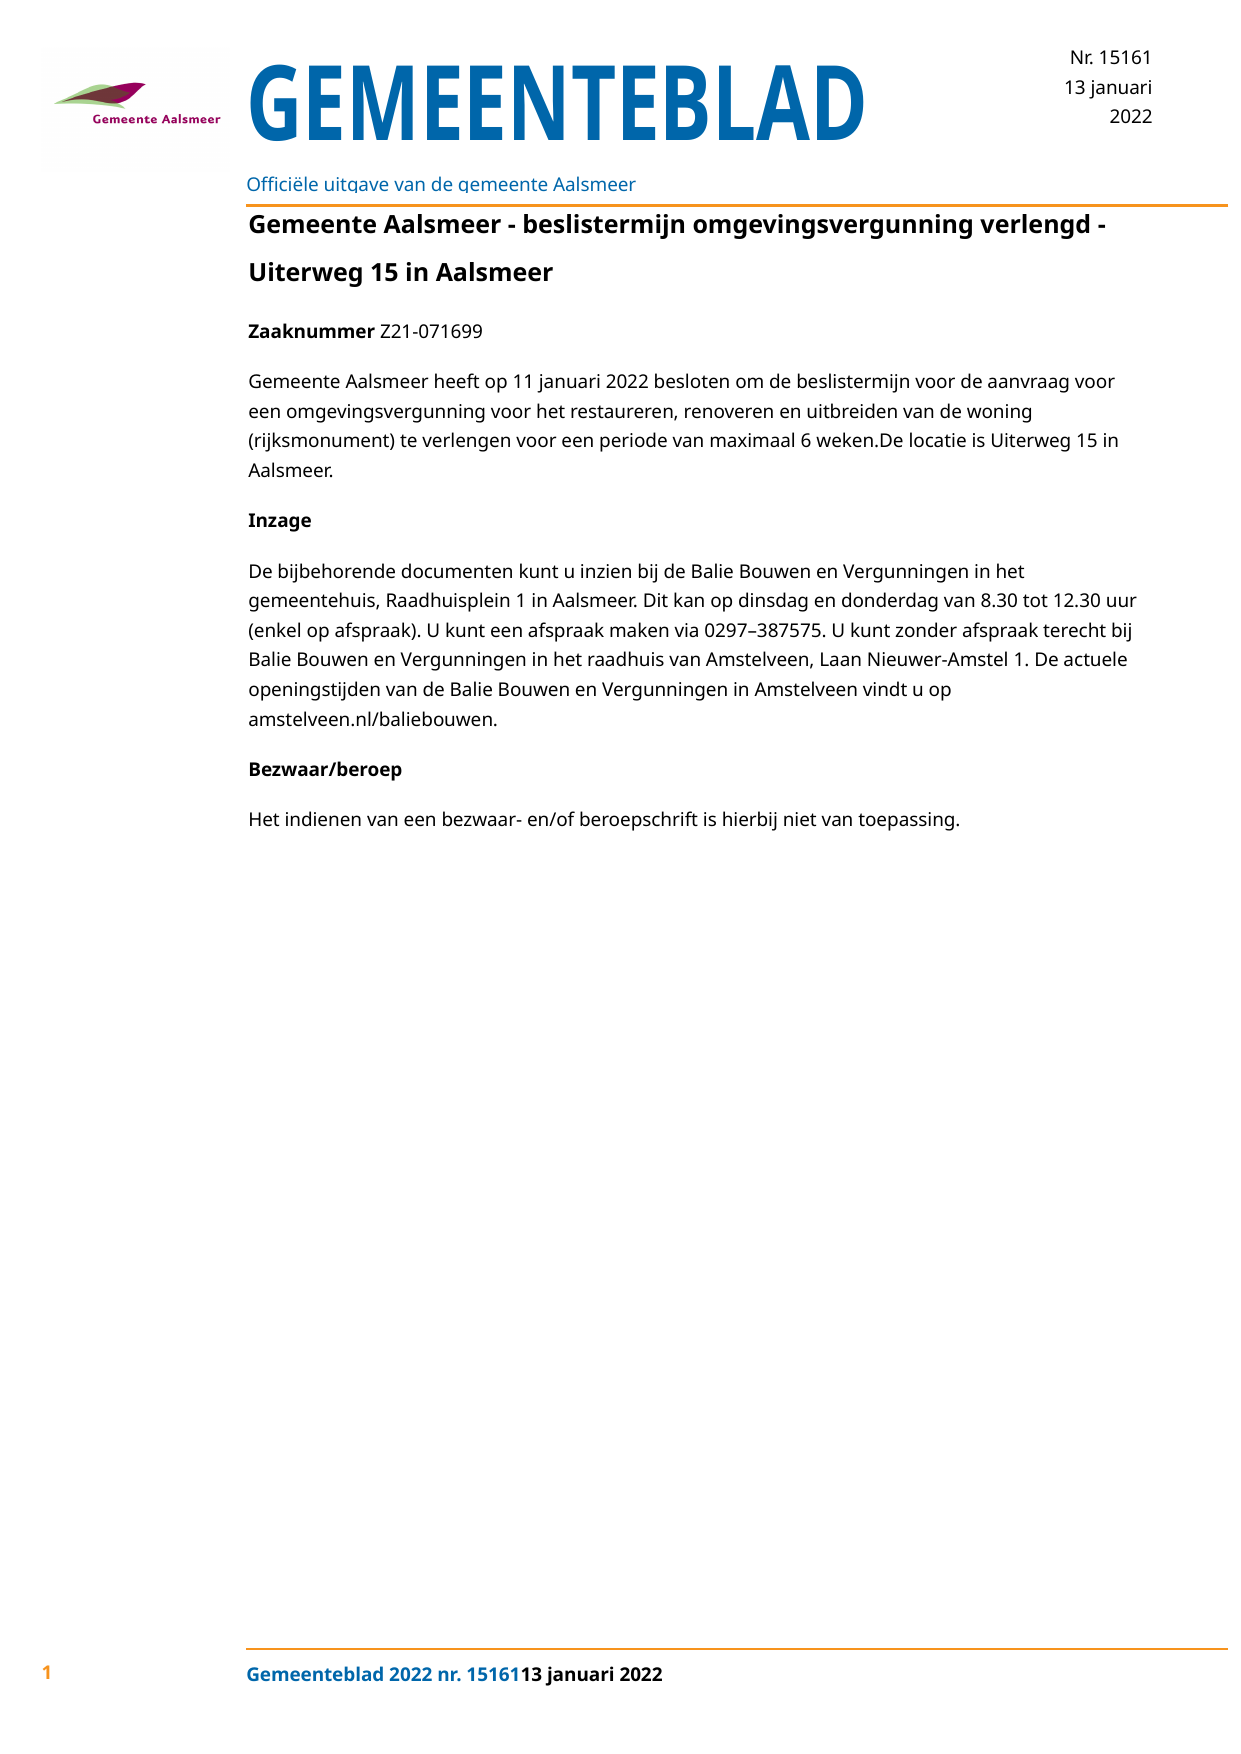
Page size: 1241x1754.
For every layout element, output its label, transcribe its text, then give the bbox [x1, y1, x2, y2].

text De bijbehorende documenten kunt u inzien bij de Balie Bouwen en Vergunningen in het gemeentehuis, Raadhuisplein 1 in Aalsmeer. Dit kan op dinsdag en donderdag van 8.30 tot 12.30 uur (enkel op afspraak). U kunt een afspraak maken via 0297–387575. U kunt zonder afspraak terecht bij Balie Bouwen en Vergunningen in het raadhuis van Amstelveen, Laan Nieuwer-Amstel 1. De actuele openingstijden van de Balie Bouwen en Vergunningen in Amstelveen vindt u op amstelveen.nl/baliebouwen. [248, 558, 1152, 732]
text Zaaknummer Z21-071699 [248, 318, 1152, 344]
text Gemeente Aalsmeer heeft op 11 januari 2022 besloten om de beslistermijn voor de aanvraag voor een omgevingsvergunning voor het restaureren, renoveren en uitbreiden van de woning (rijksmonument) te verlengen voor een periode van maximaal 6 weken.De locatie is Uiterweg 15 in Aalsmeer. [248, 368, 1152, 483]
text Het indienen van een bezwaar- en/of beroepschrift is hierbij niet van toepassing. [248, 807, 1152, 832]
text Gemeente Aalsmeer - beslistermijn omgevingsvergunning verlengd - Uiterweg 15 in Aalsmeer [248, 207, 1152, 288]
text Bezwaar/beroep [248, 756, 1152, 782]
text Inzage [248, 507, 1152, 533]
picture [41, 47, 231, 172]
